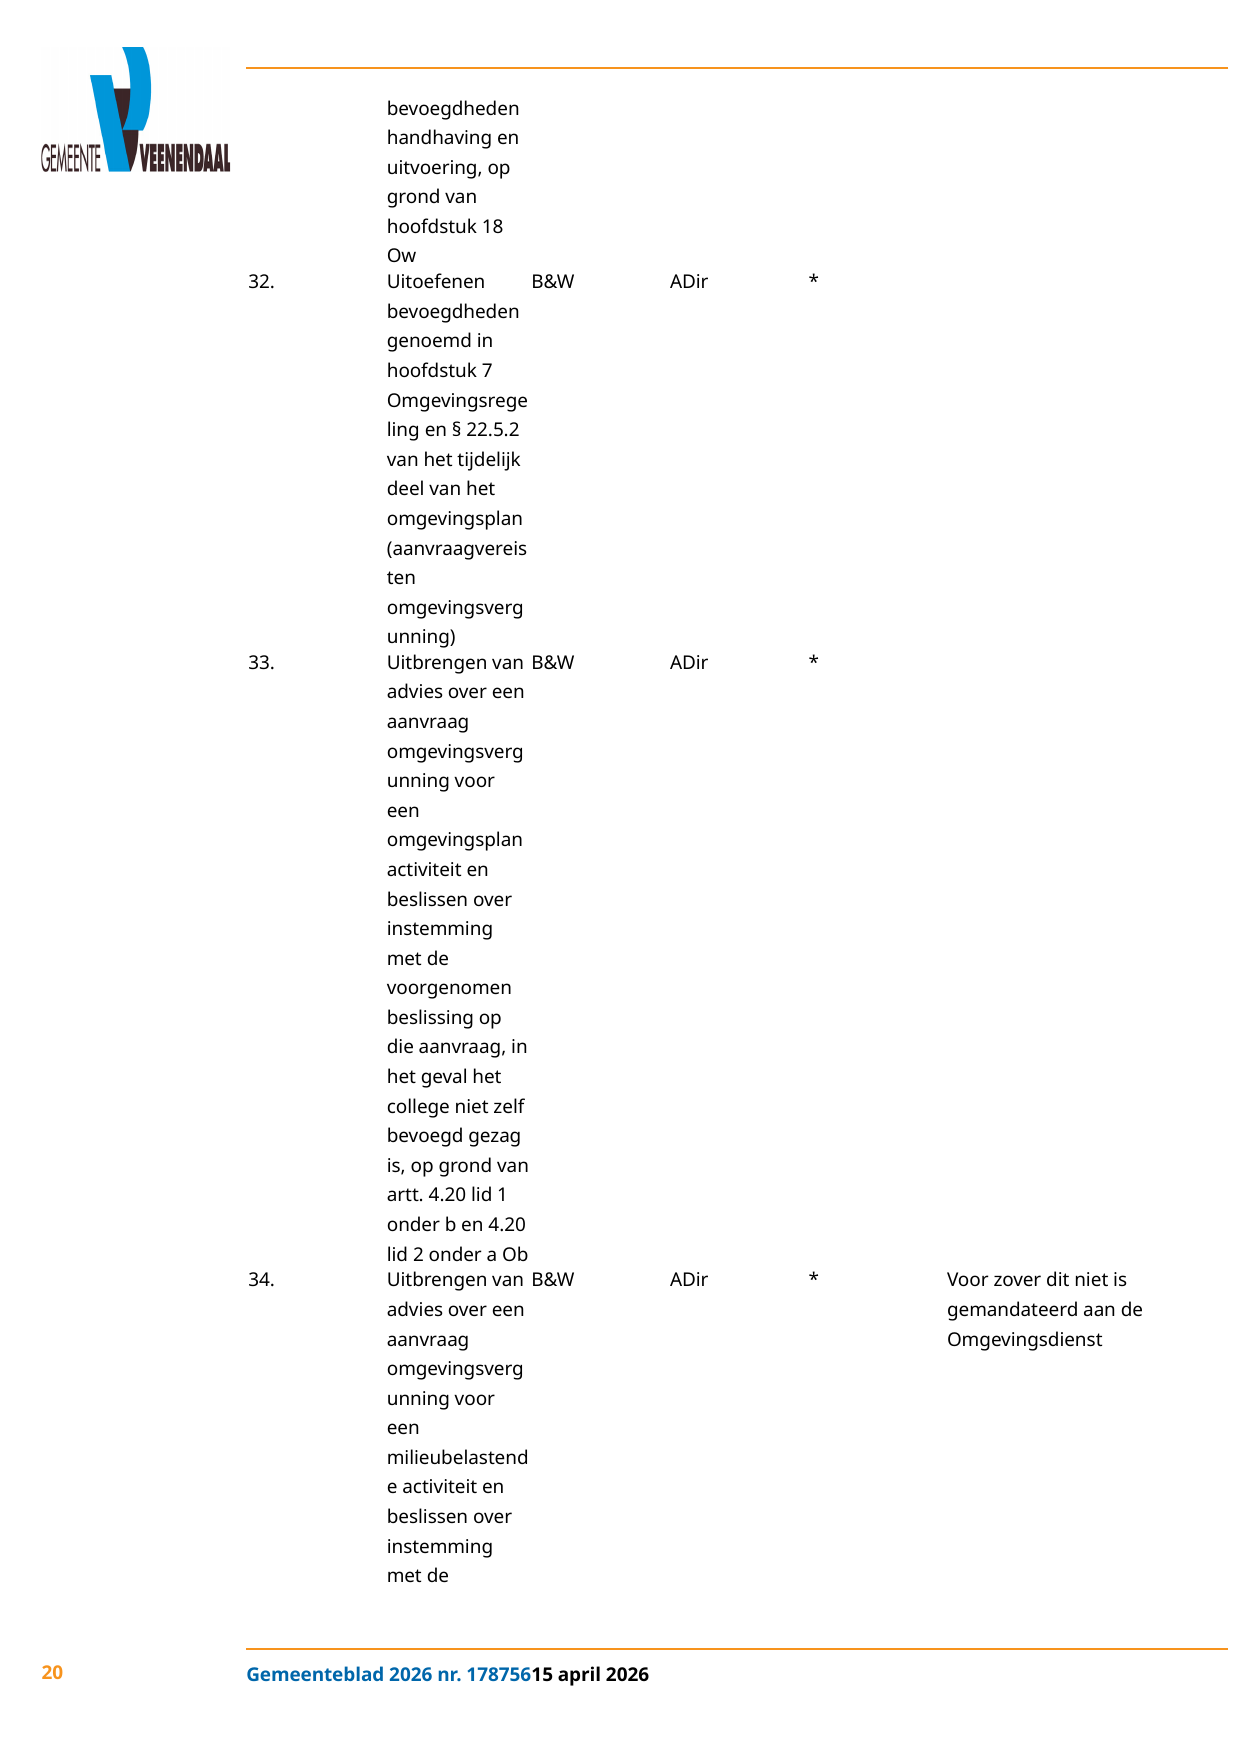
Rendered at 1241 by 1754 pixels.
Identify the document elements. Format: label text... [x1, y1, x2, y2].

table_cell B&W [531, 1267, 670, 1588]
table_cell ADir [670, 649, 808, 1267]
table_cell * [808, 1267, 947, 1588]
table_cell [947, 649, 1152, 1267]
picture [41, 47, 130, 172]
table_cell * [808, 269, 947, 649]
table_cell B&W [531, 269, 670, 649]
table_cell [248, 95, 387, 268]
table_cell ADir [670, 269, 808, 649]
picture [123, 47, 231, 172]
table_cell * [808, 649, 947, 1267]
table_cell Uitbrengen van advies over een aanvraag omgevingsvergunning voor een milieubelastende activiteit en beslissen over instemming met de [387, 1267, 531, 1588]
table_cell [947, 95, 1152, 268]
table_cell Voor zover dit niet is gemandateerd aan de Omgevingsdienst [947, 1267, 1152, 1588]
table_cell 34. [248, 1267, 387, 1588]
table_cell 33. [248, 649, 387, 1267]
table_cell B&W [531, 649, 670, 1267]
table_cell 32. [248, 269, 387, 649]
table_cell [531, 95, 670, 268]
table_cell [670, 95, 808, 268]
table_cell Uitoefenen bevoegdheden genoemd in hoofdstuk 7 Omgevingsregeling en § 22.5.2 van het tijdelijk deel van het omgevingsplan (aanvraagvereisten omgevingsvergunning) [387, 269, 531, 649]
table_cell ADir [670, 1267, 808, 1588]
table_cell Uitbrengen van advies over een aanvraag omgevingsvergunning voor een omgevingsplanactiviteit en beslissen over instemming met de voorgenomen beslissing op die aanvraag, in het geval het college niet zelf bevoegd gezag is, op grond van artt. 4.20 lid 1 onder b en 4.20 lid 2 onder a Ob [387, 649, 531, 1267]
table_cell [808, 95, 947, 268]
table_cell bevoegdheden handhaving en uitvoering, op grond van hoofdstuk 18 Ow [387, 95, 531, 268]
table_cell [947, 269, 1152, 649]
